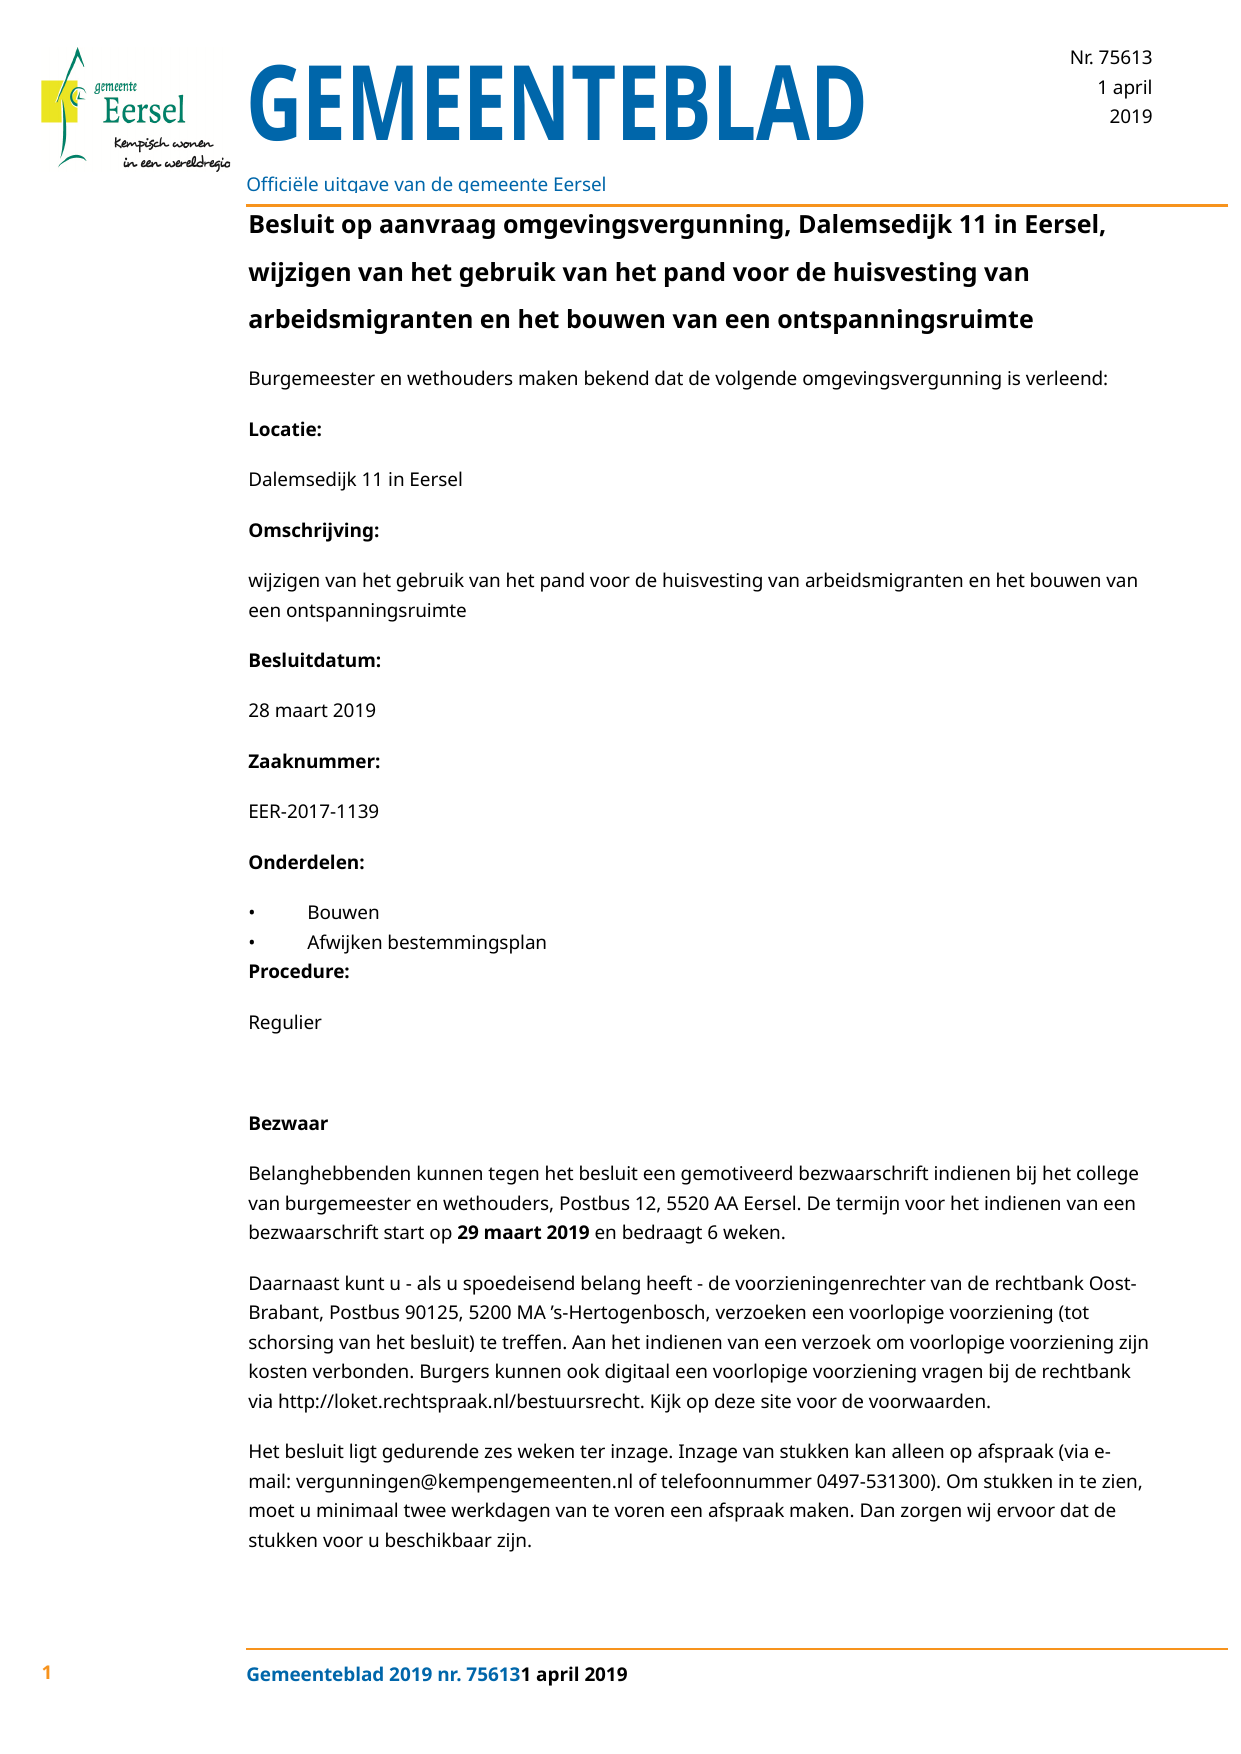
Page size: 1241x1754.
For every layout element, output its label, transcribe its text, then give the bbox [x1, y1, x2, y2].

text Dalemsedijk 11 in Eersel [248, 466, 1152, 492]
text Bezwaar [248, 1110, 1152, 1135]
text Besluitdatum: [248, 647, 1152, 673]
text wijzigen van het gebruik van het pand voor de huisvesting van arbeidsmigranten en het bouwen van een ontspanningsruimte [248, 567, 1152, 622]
text EER-2017-1139 [248, 798, 1152, 824]
picture [41, 47, 231, 172]
text Zaaknummer: [248, 748, 1152, 774]
text Procedure: [248, 958, 1152, 984]
text Het besluit ligt gedurende zes weken ter inzage. Inzage van stukken kan alleen op afspraak (via e-mail: vergunningen@kempengemeenten.nl of telefoonnummer 0497-531300). Om stukken in te zien, moet u minimaal twee werkdagen van te voren een afspraak maken. Dan zorgen wij ervoor dat de stukken voor u beschikbaar zijn. [248, 1438, 1152, 1553]
text Daarnaast kunt u - als u spoedeisend belang heeft - de voorzieningenrechter van de rechtbank Oost-Brabant, Postbus 90125, 5200 MA ’s-Hertogenbosch, verzoeken een voorlopige voorziening (tot schorsing van het besluit) te treffen. Aan het indienen van een verzoek om voorlopige voorziening zijn kosten verbonden. Burgers kunnen ook digitaal een voorlopige voorziening vragen bij de rechtbank via http://loket.rechtspraak.nl/bestuursrecht. Kijk op deze site voor de voorwaarden. [248, 1270, 1152, 1414]
text Locatie: [248, 416, 1152, 442]
text Besluit op aanvraag omgevingsvergunning, Dalemsedijk 11 in Eersel, wijzigen van het gebruik van het pand voor de huisvesting van arbeidsmigranten en het bouwen van een ontspanningsruimte [248, 207, 1152, 336]
list Afwijken bestemmingsplan [248, 929, 1152, 954]
text Burgemeester en wethouders maken bekend dat de volgende omgevingsvergunning is verleend: [248, 366, 1152, 391]
text Onderdelen: [248, 849, 1152, 874]
text Belanghebbenden kunnen tegen het besluit een gemotiveerd bezwaarschrift indienen bij het college van burgemeester en wethouders, Postbus 12, 5520 AA Eersel. De termijn voor het indienen van een bezwaarschrift start op 29 maart 2019 en bedraagt 6 weken. [248, 1160, 1152, 1245]
text Regulier [248, 1009, 1152, 1034]
text Omschrijving: [248, 517, 1152, 542]
list Bouwen [248, 899, 1152, 925]
text 28 maart 2019 [248, 698, 1152, 723]
